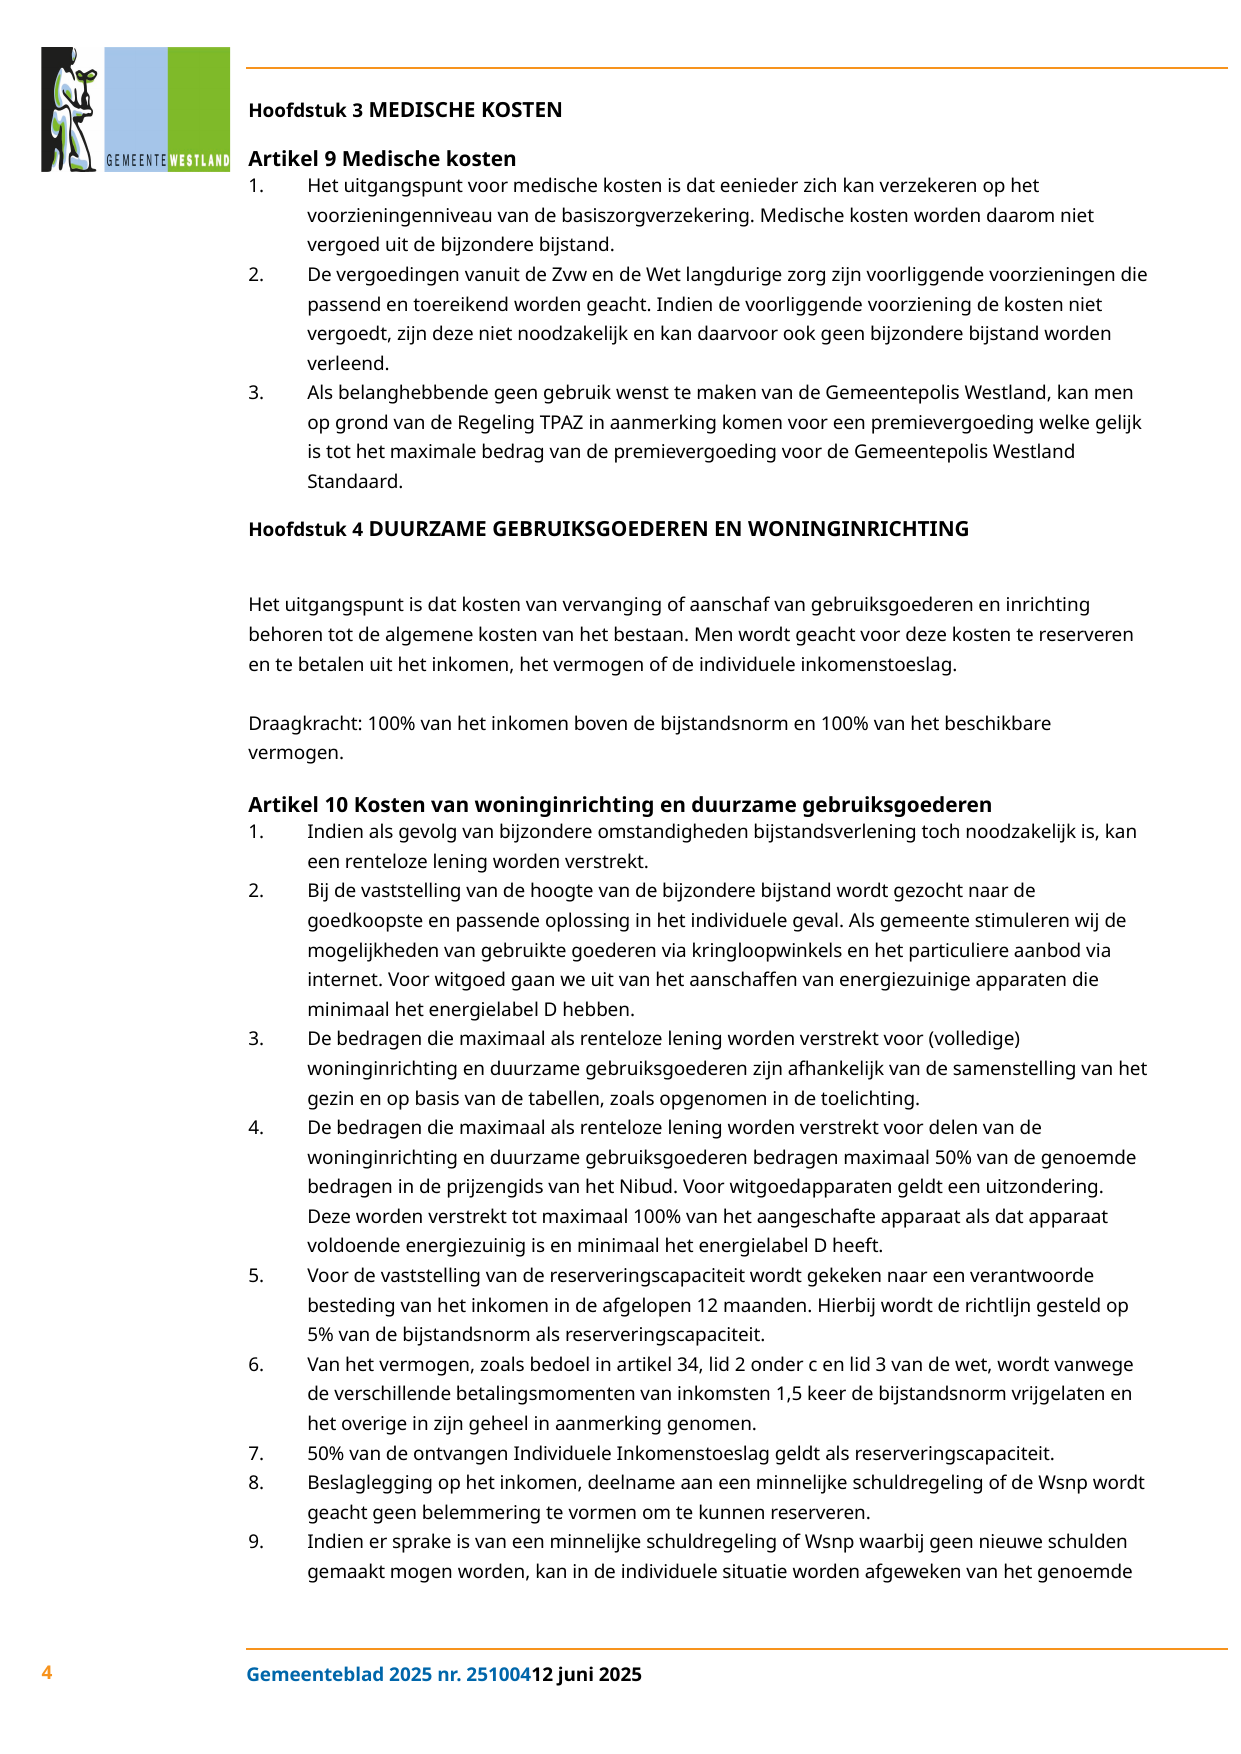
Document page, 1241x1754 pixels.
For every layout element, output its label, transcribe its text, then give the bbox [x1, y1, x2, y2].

list Indien er sprake is van een minnelijke schuldregeling of Wsnp waarbij geen nieuwe schulden gemaakt mogen worden, kan in de individuele situatie worden afgeweken van het genoemde [248, 1528, 1152, 1584]
text Hoofdstuk 4 DUURZAME GEBRUIKSGOEDEREN EN WONINGINRICHTING [248, 514, 1152, 542]
list Als belanghebbende geen gebruik wenst te maken van de Gemeentepolis Westland, kan men op grond van de Regeling TPAZ in aanmerking komen voor een premievergoeding welke gelijk is tot het maximale bedrag van de premievergoeding voor de Gemeentepolis Westland Standaard. [248, 379, 1152, 494]
picture [41, 47, 231, 172]
list 50% van de ontvangen Individuele Inkomenstoeslag geldt als reserveringscapaciteit. [248, 1440, 1152, 1465]
list Voor de vaststelling van de reserveringscapaciteit wordt gekeken naar een verantwoorde besteding van het inkomen in de afgelopen 12 maanden. Hierbij wordt de richtlijn gesteld op 5% van de bijstandsnorm als reserveringscapaciteit. [248, 1262, 1152, 1347]
text Hoofdstuk 3 MEDISCHE KOSTEN [248, 95, 1152, 123]
text Artikel 9 Medische kosten [248, 144, 1152, 172]
list De bedragen die maximaal als renteloze lening worden verstrekt voor delen van de woninginrichting en duurzame gebruiksgoederen bedragen maximaal 50% van de genoemde bedragen in de prijzengids van het Nibud. Voor witgoedapparaten geldt een uitzondering. Deze worden verstrekt tot maximaal 100% van het aangeschafte apparaat als dat apparaat voldoende energiezuinig is en minimaal het energielabel D heeft. [248, 1114, 1152, 1258]
list Het uitgangspunt voor medische kosten is dat eenieder zich kan verzekeren op het voorzieningenniveau van de basiszorgverzekering. Medische kosten worden daarom niet vergoed uit de bijzondere bijstand. [248, 172, 1152, 257]
list Van het vermogen, zoals bedoel in artikel 34, lid 2 onder c en lid 3 van de wet, wordt vanwege de verschillende betalingsmomenten van inkomsten 1,5 keer de bijstandsnorm vrijgelaten en het overige in zijn geheel in aanmerking genomen. [248, 1351, 1152, 1436]
list Indien als gevolg van bijzondere omstandigheden bijstandsverlening toch noodzakelijk is, kan een renteloze lening worden verstrekt. [248, 818, 1152, 874]
list De vergoedingen vanuit de Zvw en de Wet langdurige zorg zijn voorliggende voorzieningen die passend en toereikend worden geacht. Indien de voorliggende voorziening de kosten niet vergoedt, zijn deze niet noodzakelijk en kan daarvoor ook geen bijzondere bijstand worden verleend. [248, 261, 1152, 376]
text Artikel 10 Kosten van woninginrichting en duurzame gebruiksgoederen [248, 790, 1152, 818]
text Draagkracht: 100% van het inkomen boven de bijstandsnorm en 100% van het beschikbare vermogen. [248, 710, 1152, 765]
text Het uitgangspunt is dat kosten van vervanging of aanschaf van gebruiksgoederen en inrichting behoren tot de algemene kosten van het bestaan. Men wordt geacht voor deze kosten te reserveren en te betalen uit het inkomen, het vermogen of de individuele inkomenstoeslag. [248, 592, 1152, 677]
list De bedragen die maximaal als renteloze lening worden verstrekt voor (volledige) woninginrichting en duurzame gebruiksgoederen zijn afhankelijk van de samenstelling van het gezin en op basis van de tabellen, zoals opgenomen in de toelichting. [248, 1026, 1152, 1110]
list Bij de vaststelling van de hoogte van de bijzondere bijstand wordt gezocht naar de goedkoopste en passende oplossing in het individuele geval. Als gemeente stimuleren wij de mogelijkheden van gebruikte goederen via kringloopwinkels en het particuliere aanbod via internet. Voor witgoed gaan we uit van het aanschaffen van energiezuinige apparaten die minimaal het energielabel D hebben. [248, 878, 1152, 1022]
list Beslaglegging op het inkomen, deelname aan een minnelijke schuldregeling of de Wsnp wordt geacht geen belemmering te vormen om te kunnen reserveren. [248, 1469, 1152, 1524]
